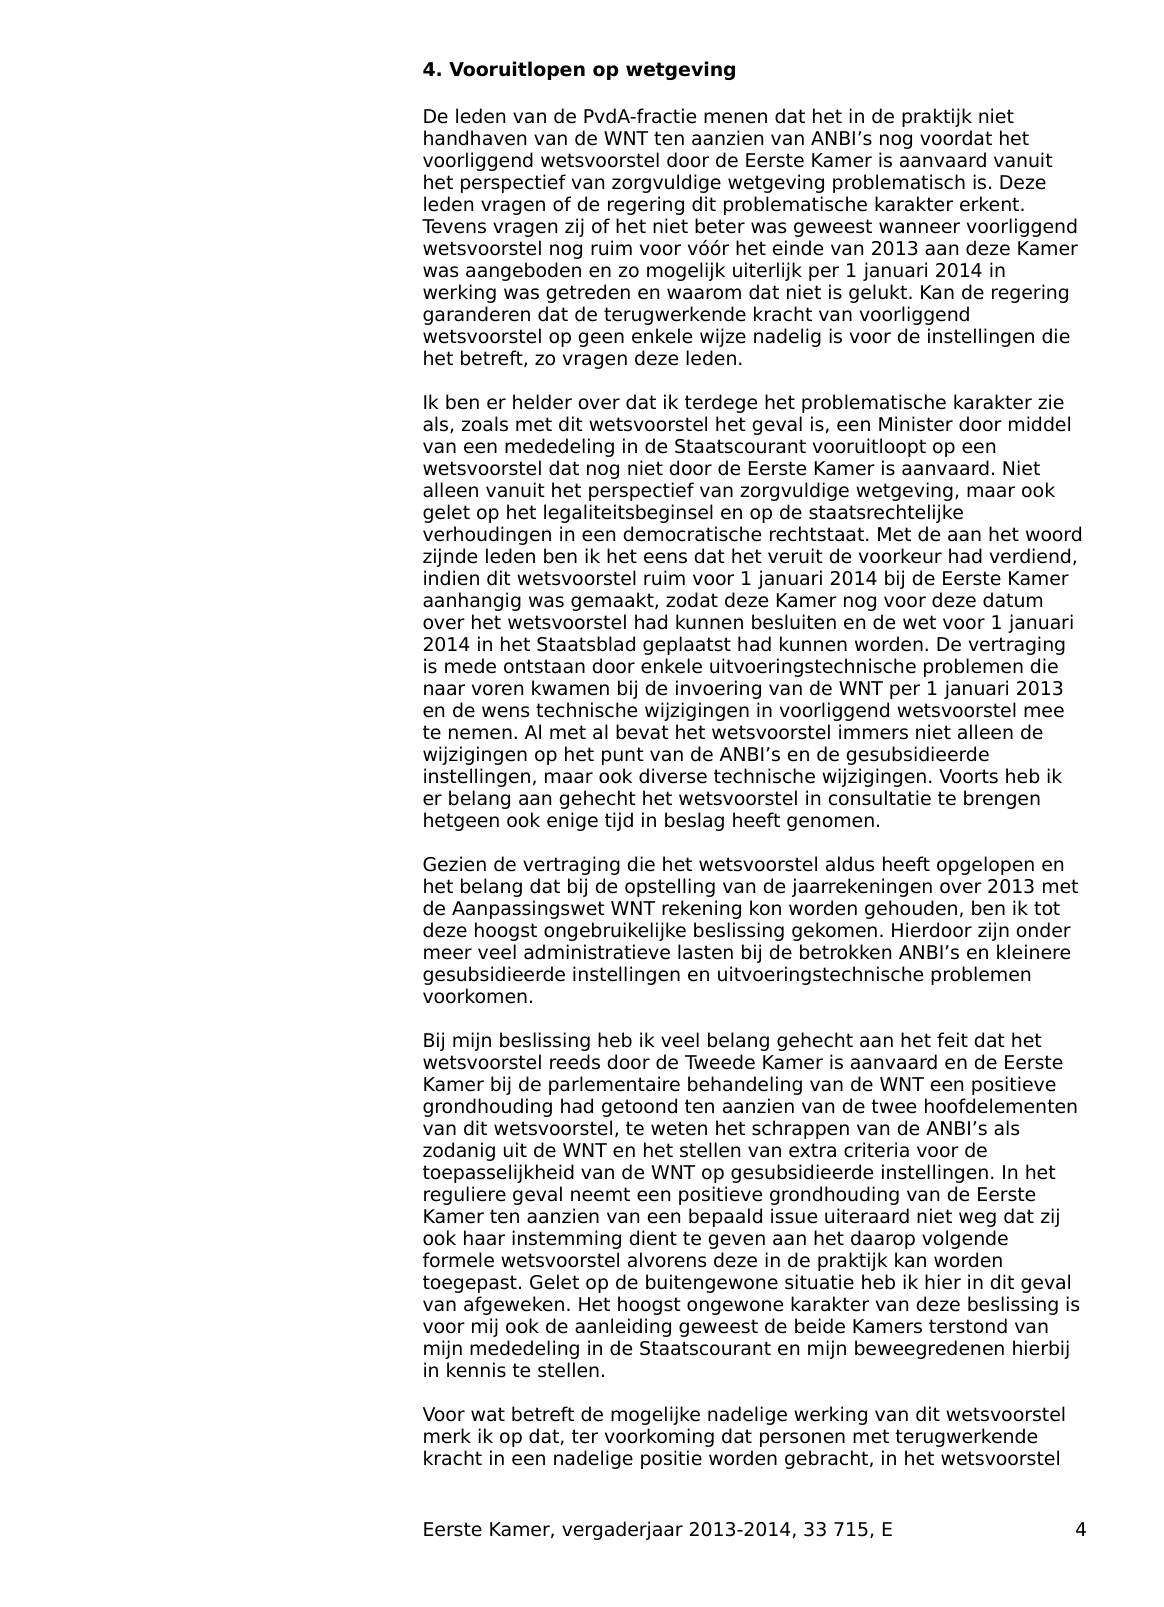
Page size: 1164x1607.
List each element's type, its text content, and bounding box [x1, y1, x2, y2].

text Voor wat betreft de mogelijke nadelige werking van dit wetsvoorstel merk ik op dat, ter voorkoming dat personen met terugwerkende kracht in een nadelige positie worden gebracht, in het wetsvoorstel [422, 1404, 1087, 1469]
text De leden van de PvdA-fractie menen dat het in de praktijk niet handhaven van de WNT ten aanzien van ANBI’s nog voordat het voorliggend wetsvoorstel door de Eerste Kamer is aanvaard vanuit het perspectief van zorgvuldige wetgeving problematisch is. Deze leden vragen of de regering dit problematische karakter erkent. Tevens vragen zij of het niet beter was geweest wanneer voorliggend wetsvoorstel nog ruim voor vóór het einde van 2013 aan deze Kamer was aangeboden en zo mogelijk uiterlijk per 1 januari 2014 in werking was getreden en waarom dat niet is gelukt. Kan de regering garanderen dat de terugwerkende kracht van voorliggend wetsvoorstel op geen enkele wijze nadelig is voor de instellingen die het betreft, zo vragen deze leden. [422, 106, 1087, 370]
text Bij mijn beslissing heb ik veel belang gehecht aan het feit dat het wetsvoorstel reeds door de Tweede Kamer is aanvaard en de Eerste Kamer bij de parlementaire behandeling van de WNT een positieve grondhouding had getoond ten aanzien van de twee hoofdelementen van dit wetsvoorstel, te weten het schrappen van de ANBI’s als zodanig uit de WNT en het stellen van extra criteria voor de toepasselijkheid van de WNT op gesubsidieerde instellingen. In het reguliere geval neemt een positieve grondhouding van de Eerste Kamer ten aanzien van een bepaald issue uiteraard niet weg dat zij ook haar instemming dient te geven aan het daarop volgende formele wetsvoorstel alvorens deze in de praktijk kan worden toegepast. Gelet op de buitengewone situatie heb ik hier in dit geval van afgeweken. Het hoogst ongewone karakter van deze beslissing is voor mij ook de aanleiding geweest de beide Kamers terstond van mijn mededeling in de Staatscourant en mijn beweegredenen hierbij in kennis te stellen. [422, 1030, 1087, 1381]
subtitle 4. Vooruitlopen op wetgeving [422, 59, 1087, 81]
text Gezien de vertraging die het wetsvoorstel aldus heeft opgelopen en het belang dat bij de opstelling van de jaarrekeningen over 2013 met de Aanpassingswet WNT rekening kon worden gehouden, ben ik tot deze hoogst ongebruikelijke beslissing gekomen. Hierdoor zijn onder meer veel administratieve lasten bij de betrokken ANBI’s en kleinere gesubsidieerde instellingen en uitvoeringstechnische problemen voorkomen. [422, 854, 1087, 1008]
text Ik ben er helder over dat ik terdege het problematische karakter zie als, zoals met dit wetsvoorstel het geval is, een Minister door middel van een mededeling in de Staatscourant vooruitloopt op een wetsvoorstel dat nog niet door de Eerste Kamer is aanvaard. Niet alleen vanuit het perspectief van zorgvuldige wetgeving, maar ook gelet op het legaliteitsbeginsel en op de staatsrechtelijke verhoudingen in een democratische rechtstaat. Met de aan het woord zijnde leden ben ik het eens dat het veruit de voorkeur had verdiend, indien dit wetsvoorstel ruim voor 1 januari 2014 bij de Eerste Kamer aanhangig was gemaakt, zodat deze Kamer nog voor deze datum over het wetsvoorstel had kunnen besluiten en de wet voor 1 januari 2014 in het Staatsblad geplaatst had kunnen worden. De vertraging is mede ontstaan door enkele uitvoeringstechnische problemen die naar voren kwamen bij de invoering van de WNT per 1 januari 2013 en de wens technische wijzigingen in voorliggend wetsvoorstel mee te nemen. Al met al bevat het wetsvoorstel immers niet alleen de wijzigingen op het punt van de ANBI’s en de gesubsidieerde instellingen, maar ook diverse technische wijzigingen. Voorts heb ik er belang aan gehecht het wetsvoorstel in consultatie te brengen hetgeen ook enige tijd in beslag heeft genomen. [422, 392, 1087, 832]
